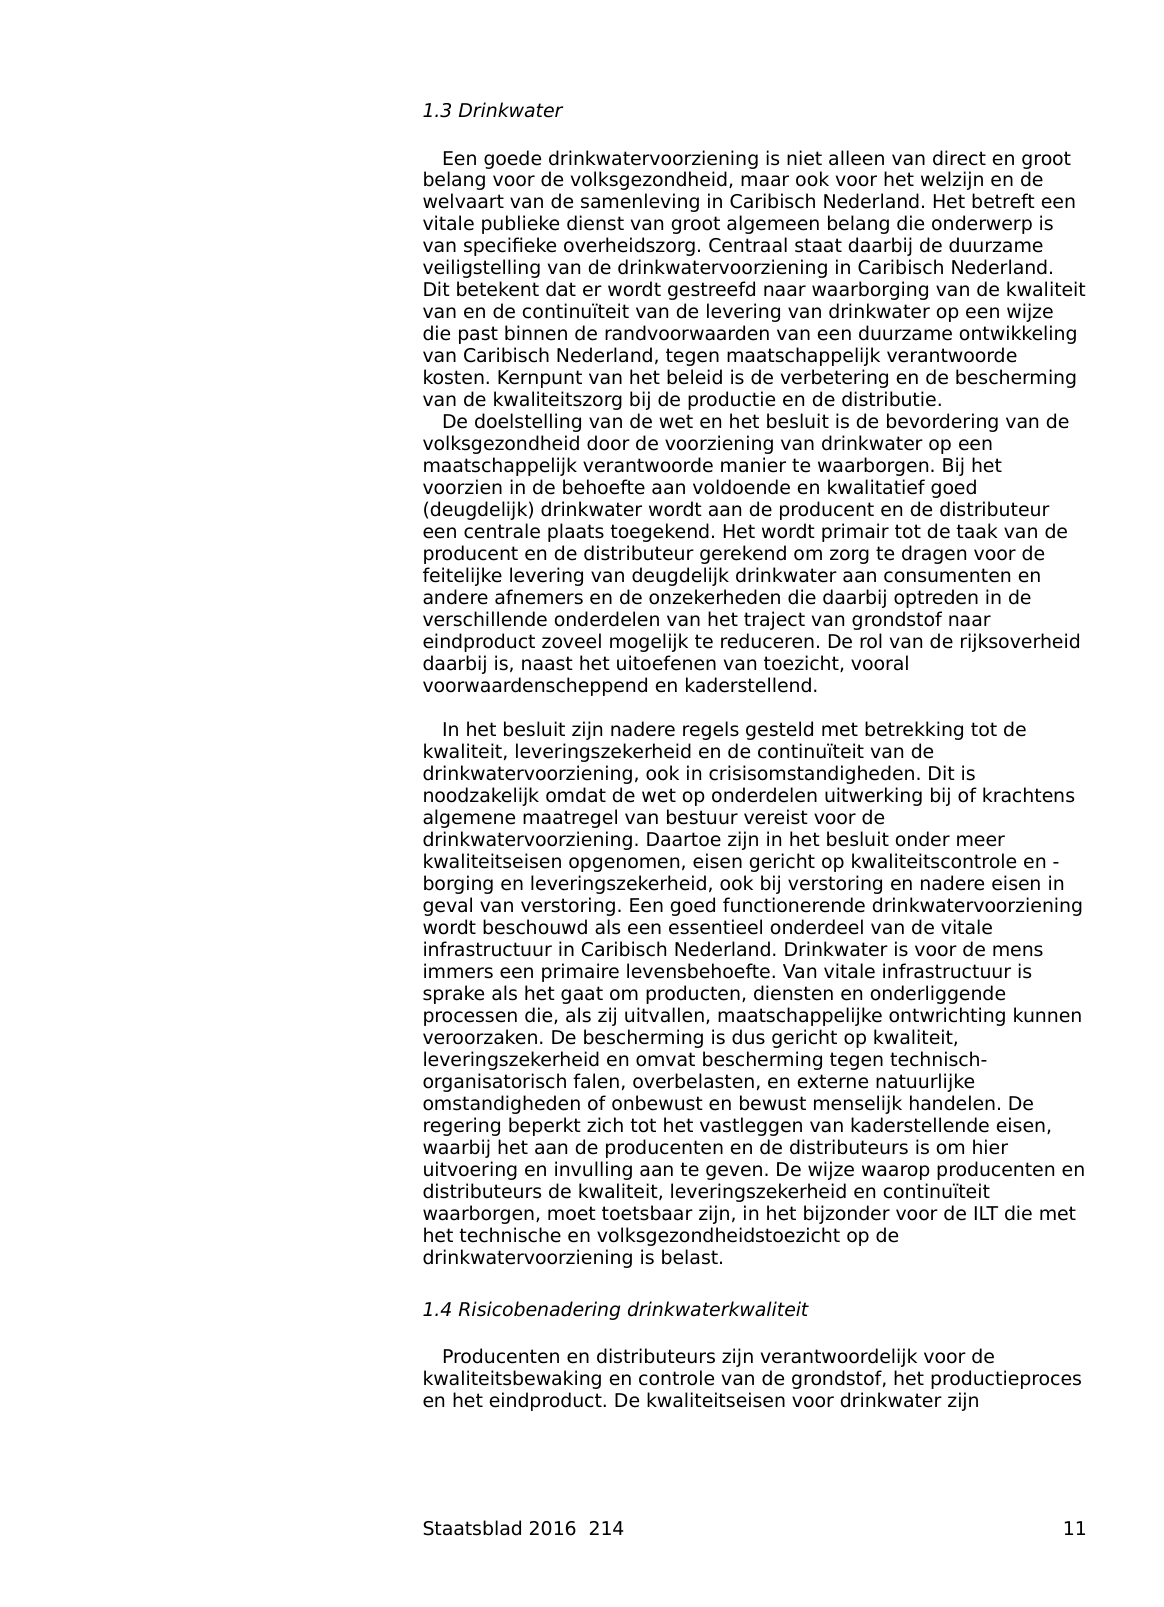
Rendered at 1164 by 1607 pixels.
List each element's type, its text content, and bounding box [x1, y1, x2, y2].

text Producenten en distributeurs zijn verantwoordelijk voor de kwaliteitsbewaking en controle van de grondstof, het productieproces en het eindproduct. De kwaliteitseisen voor drinkwater zijn [422, 1346, 1087, 1411]
text De doelstelling van de wet en het besluit is de bevordering van de volksgezondheid door de voorziening van drinkwater op een maatschappelijk verantwoorde manier te waarborgen. Bij het voorzien in de behoefte aan voldoende en kwalitatief goed (deugdelijk) drinkwater wordt aan de producent en de distributeur een centrale plaats toegekend. Het wordt primair tot de taak van de producent en de distributeur gerekend om zorg te dragen voor de feitelijke levering van deugdelijk drinkwater aan consumenten en andere afnemers en de onzekerheden die daarbij optreden in de verschillende onderdelen van het traject van grondstof naar eindproduct zoveel mogelijk te reduceren. De rol van de rijksoverheid daarbij is, naast het uitoefenen van toezicht, vooral voorwaardenscheppend en kaderstellend. [422, 411, 1087, 697]
subtitle 1.4 Risicobenadering drinkwaterkwaliteit [422, 1298, 1087, 1321]
subtitle 1.3 Drinkwater [422, 100, 1087, 122]
text In het besluit zijn nadere regels gesteld met betrekking tot de kwaliteit, leveringszekerheid en de continuïteit van de drinkwatervoorziening, ook in crisisomstandigheden. Dit is noodzakelijk omdat de wet op onderdelen uitwerking bij of krachtens algemene maatregel van bestuur vereist voor de drinkwatervoorziening. Daartoe zijn in het besluit onder meer kwaliteitseisen opgenomen, eisen gericht op kwaliteitscontrole en -borging en leveringszekerheid, ook bij verstoring en nadere eisen in geval van verstoring. Een goed functionerende drinkwatervoorziening wordt beschouwd als een essentieel onderdeel van de vitale infrastructuur in Caribisch Nederland. Drinkwater is voor de mens immers een primaire levensbehoefte. Van vitale infrastructuur is sprake als het gaat om producten, diensten en onderliggende processen die, als zij uitvallen, maatschappelijke ontwrichting kunnen veroorzaken. De bescherming is dus gericht op kwaliteit, leveringszekerheid en omvat bescherming tegen technisch-organisatorisch falen, overbelasten, en externe natuurlijke omstandigheden of onbewust en bewust menselijk handelen. De regering beperkt zich tot het vastleggen van kaderstellende eisen, waarbij het aan de producenten en de distributeurs is om hier uitvoering en invulling aan te geven. De wijze waarop producenten en distributeurs de kwaliteit, leveringszekerheid en continuïteit waarborgen, moet toetsbaar zijn, in het bijzonder voor de ILT die met het technische en volksgezondheidstoezicht op de drinkwatervoorziening is belast. [422, 719, 1087, 1268]
text Een goede drinkwatervoorziening is niet alleen van direct en groot belang voor de volksgezondheid, maar ook voor het welzijn en de welvaart van de samenleving in Caribisch Nederland. Het betreft een vitale publieke dienst van groot algemeen belang die onderwerp is van specifieke overheidszorg. Centraal staat daarbij de duurzame veiligstelling van de drinkwatervoorziening in Caribisch Nederland. Dit betekent dat er wordt gestreefd naar waarborging van de kwaliteit van en de continuïteit van de levering van drinkwater op een wijze die past binnen de randvoorwaarden van een duurzame ontwikkeling van Caribisch Nederland, tegen maatschappelijk verantwoorde kosten. Kernpunt van het beleid is de verbetering en de bescherming van de kwaliteitszorg bij de productie en de distributie. [422, 147, 1087, 411]
